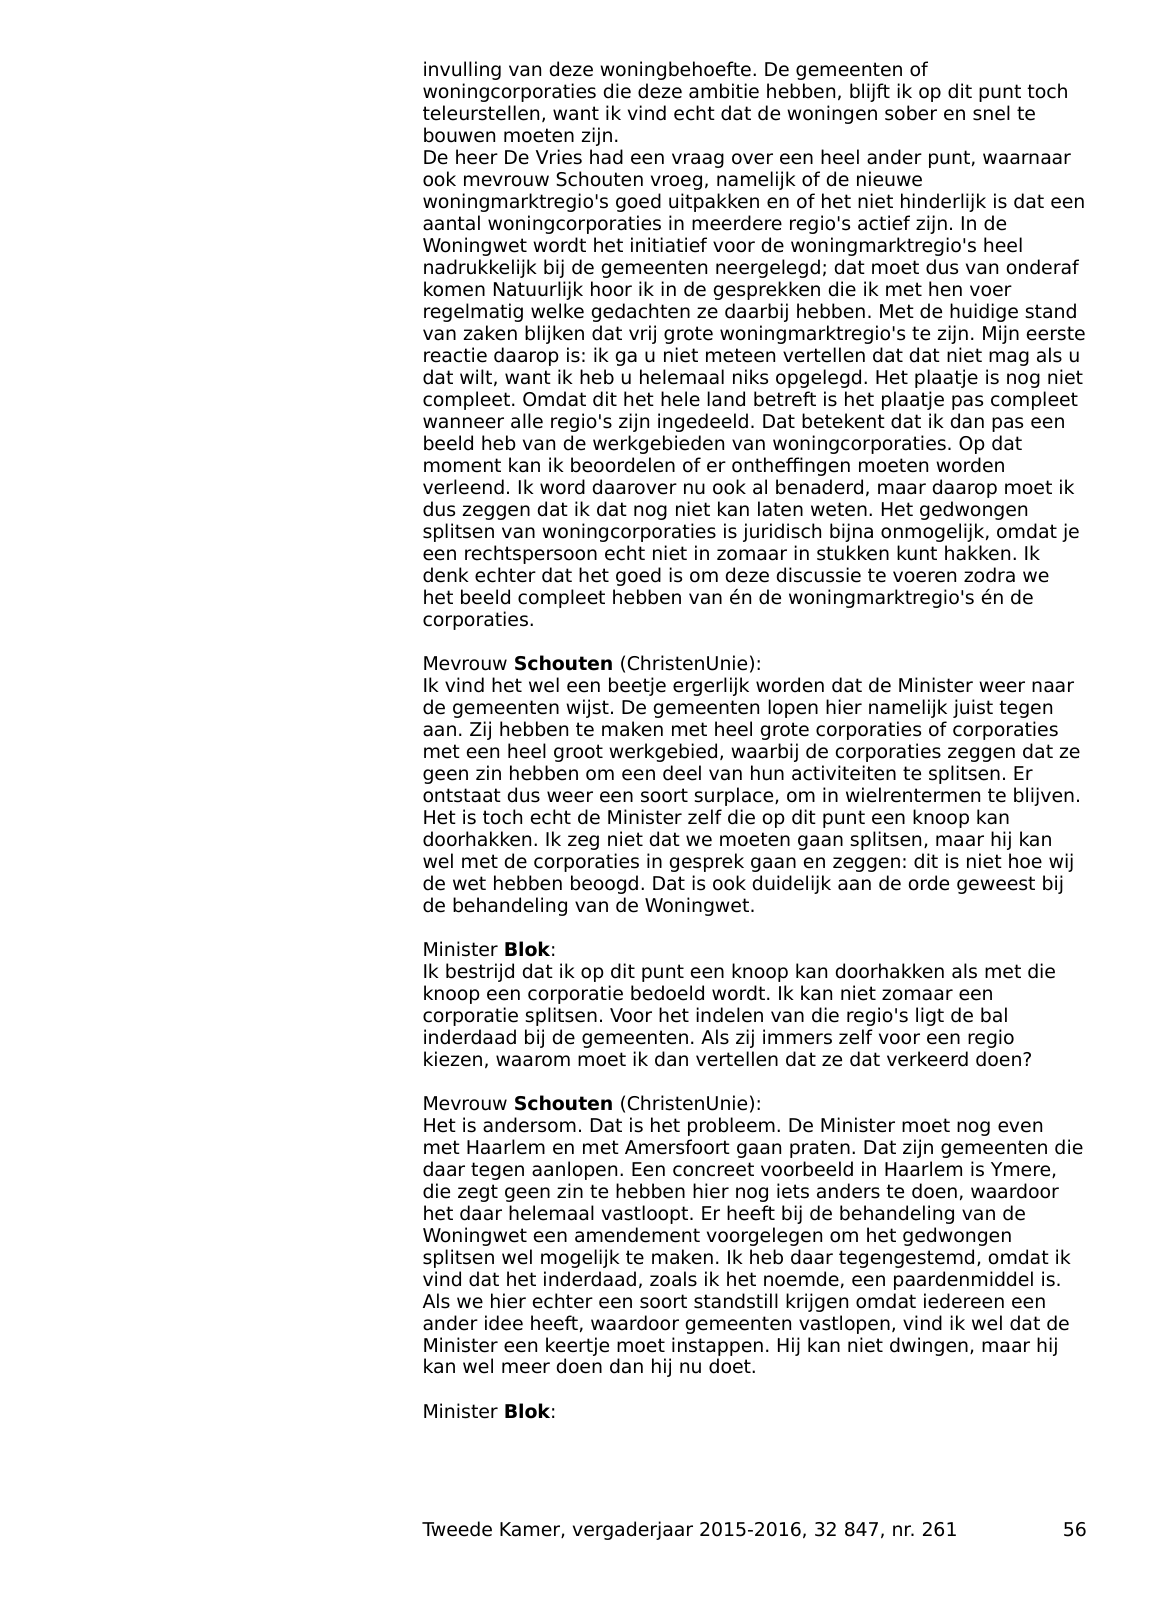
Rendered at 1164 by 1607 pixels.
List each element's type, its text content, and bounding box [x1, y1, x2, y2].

text invulling van deze woningbehoefte. De gemeenten of woningcorporaties die deze ambitie hebben, blijft ik op dit punt toch teleurstellen, want ik vind echt dat de woningen sober en snel te bouwen moeten zijn. [422, 59, 1087, 147]
text Minister Blok: [422, 1401, 1087, 1423]
text Ik vind het wel een beetje ergerlijk worden dat de Minister weer naar de gemeenten wijst. De gemeenten lopen hier namelijk juist tegen aan. Zij hebben te maken met heel grote corporaties of corporaties met een heel groot werkgebied, waarbij de corporaties zeggen dat ze geen zin hebben om een deel van hun activiteiten te splitsen. Er ontstaat dus weer een soort surplace, om in wielrentermen te blijven. Het is toch echt de Minister zelf die op dit punt een knoop kan doorhakken. Ik zeg niet dat we moeten gaan splitsen, maar hij kan wel met de corporaties in gesprek gaan en zeggen: dit is niet hoe wij de wet hebben beoogd. Dat is ook duidelijk aan de orde geweest bij de behandeling van de Woningwet. [422, 675, 1087, 916]
text Minister Blok: [422, 939, 1087, 961]
text De heer De Vries had een vraag over een heel ander punt, waarnaar ook mevrouw Schouten vroeg, namelijk of de nieuwe woningmarktregio's goed uitpakken en of het niet hinderlijk is dat een aantal woningcorporaties in meerdere regio's actief zijn. In de Woningwet wordt het initiatief voor de woningmarktregio's heel nadrukkelijk bij de gemeenten neergelegd; dat moet dus van onderaf komen Natuurlijk hoor ik in de gesprekken die ik met hen voer regelmatig welke gedachten ze daarbij hebben. Met de huidige stand van zaken blijken dat vrij grote woningmarktregio's te zijn. Mijn eerste reactie daarop is: ik ga u niet meteen vertellen dat dat niet mag als u dat wilt, want ik heb u helemaal niks opgelegd. Het plaatje is nog niet compleet. Omdat dit het hele land betreft is het plaatje pas compleet wanneer alle regio's zijn ingedeeld. Dat betekent dat ik dan pas een beeld heb van de werkgebieden van woningcorporaties. Op dat moment kan ik beoordelen of er ontheffingen moeten worden verleend. Ik word daarover nu ook al benaderd, maar daarop moet ik dus zeggen dat ik dat nog niet kan laten weten. Het gedwongen splitsen van woningcorporaties is juridisch bijna onmogelijk, omdat je een rechtspersoon echt niet in zomaar in stukken kunt hakken. Ik denk echter dat het goed is om deze discussie te voeren zodra we het beeld compleet hebben van én de woningmarktregio's én de corporaties. [422, 147, 1087, 631]
text Het is andersom. Dat is het probleem. De Minister moet nog even met Haarlem en met Amersfoort gaan praten. Dat zijn gemeenten die daar tegen aanlopen. Een concreet voorbeeld in Haarlem is Ymere, die zegt geen zin te hebben hier nog iets anders te doen, waardoor het daar helemaal vastloopt. Er heeft bij de behandeling van de Woningwet een amendement voorgelegen om het gedwongen splitsen wel mogelijk te maken. Ik heb daar tegengestemd, omdat ik vind dat het inderdaad, zoals ik het noemde, een paardenmiddel is. Als we hier echter een soort standstill krijgen omdat iedereen een ander idee heeft, waardoor gemeenten vastlopen, vind ik wel dat de Minister een keertje moet instappen. Hij kan niet dwingen, maar hij kan wel meer doen dan hij nu doet. [422, 1115, 1087, 1378]
text Mevrouw Schouten (ChristenUnie): [422, 1093, 1087, 1115]
text Mevrouw Schouten (ChristenUnie): [422, 653, 1087, 675]
text Ik bestrijd dat ik op dit punt een knoop kan doorhakken als met die knoop een corporatie bedoeld wordt. Ik kan niet zomaar een corporatie splitsen. Voor het indelen van die regio's ligt de bal inderdaad bij de gemeenten. Als zij immers zelf voor een regio kiezen, waarom moet ik dan vertellen dat ze dat verkeerd doen? [422, 961, 1087, 1071]
